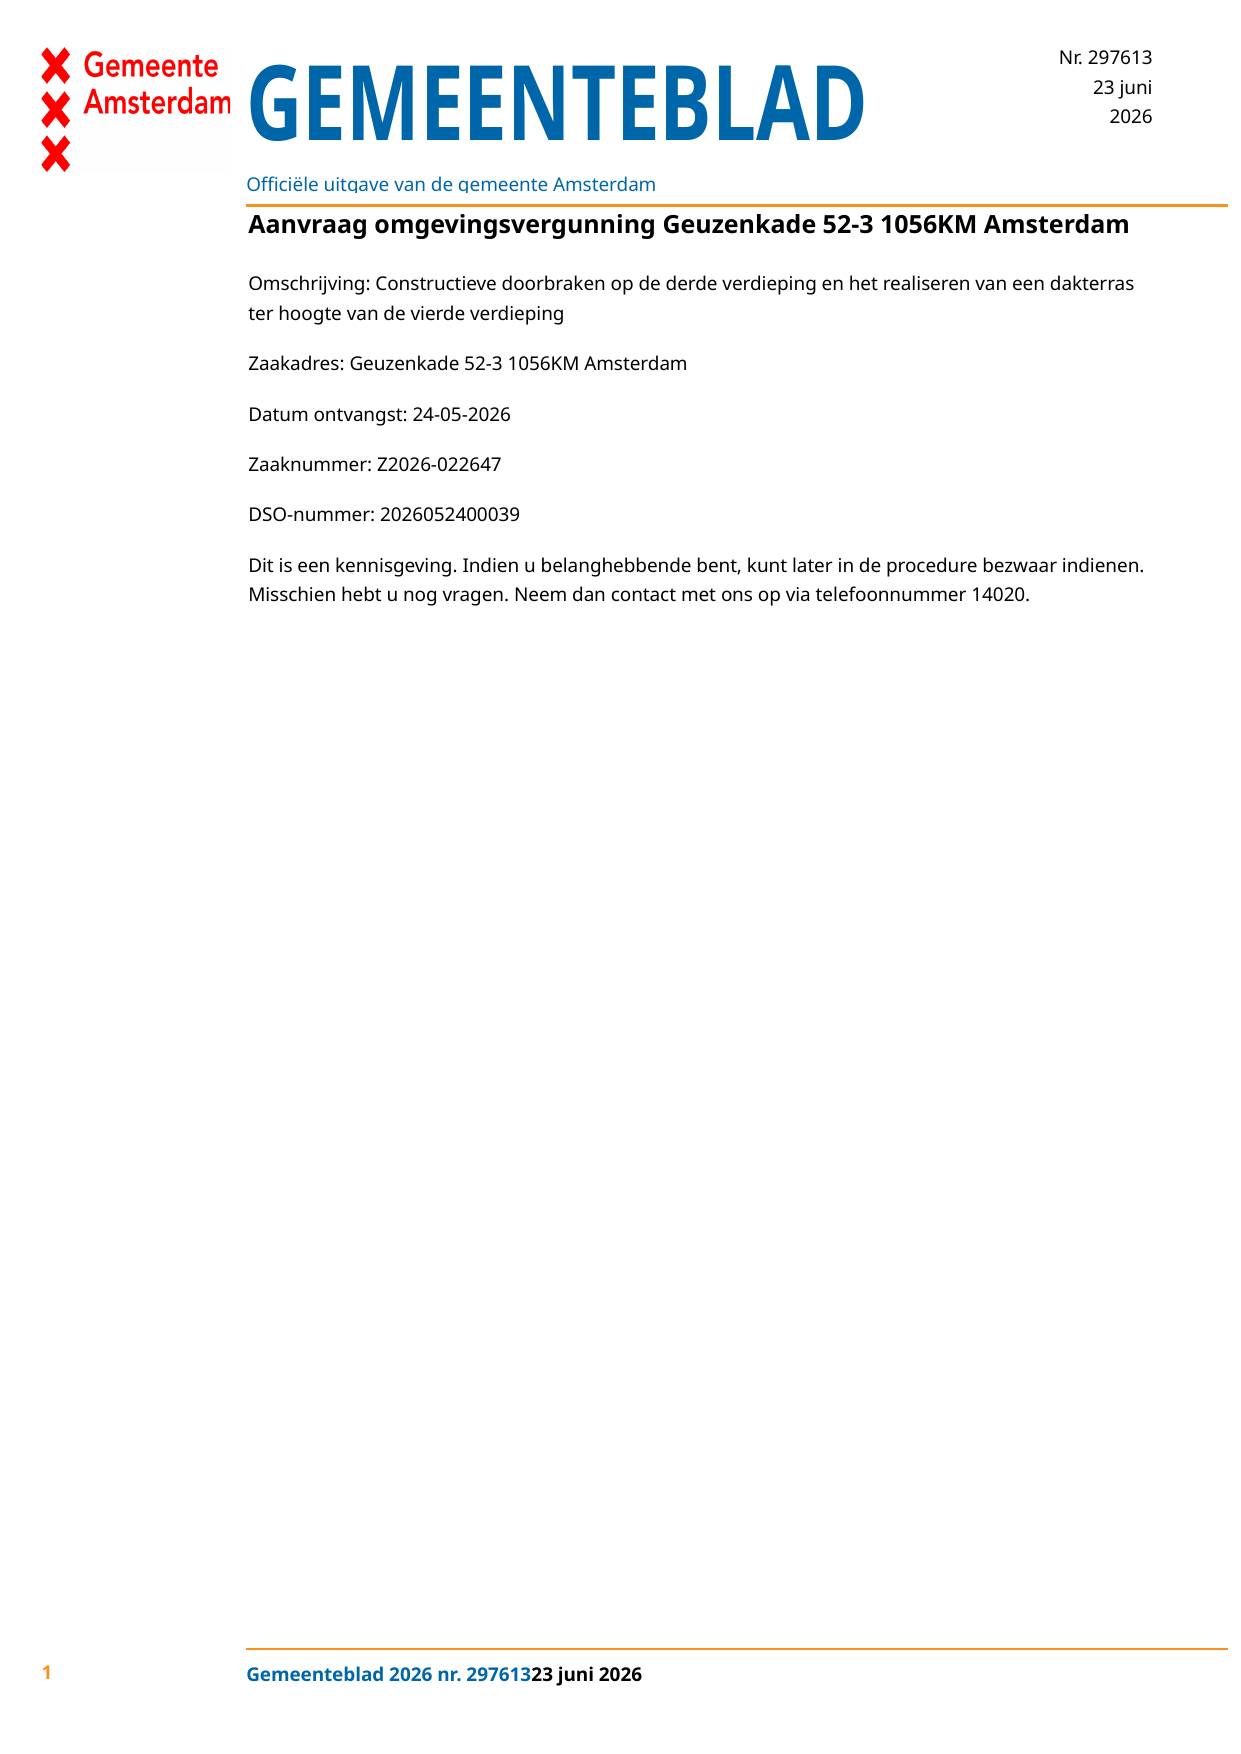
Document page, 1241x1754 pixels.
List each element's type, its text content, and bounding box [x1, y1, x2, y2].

picture [41, 47, 231, 172]
text Datum ontvangst: 24-05-2026 [248, 401, 1152, 426]
text Omschrijving: Constructieve doorbraken op de derde verdieping en het realiseren van een dakterras ter hoogte van de vierde verdieping [248, 270, 1152, 326]
text Aanvraag omgevingsvergunning Geuzenkade 52-3 1056KM Amsterdam [248, 207, 1152, 241]
text Zaakadres: Geuzenkade 52-3 1056KM Amsterdam [248, 350, 1152, 376]
text Zaaknummer: Z2026-022647 [248, 451, 1152, 477]
text DSO-nummer: 2026052400039 [248, 502, 1152, 527]
text Dit is een kennisgeving. Indien u belanghebbende bent, kunt later in de procedure bezwaar indienen. Misschien hebt u nog vragen. Neem dan contact met ons op via telefoonnummer 14020. [248, 552, 1152, 607]
